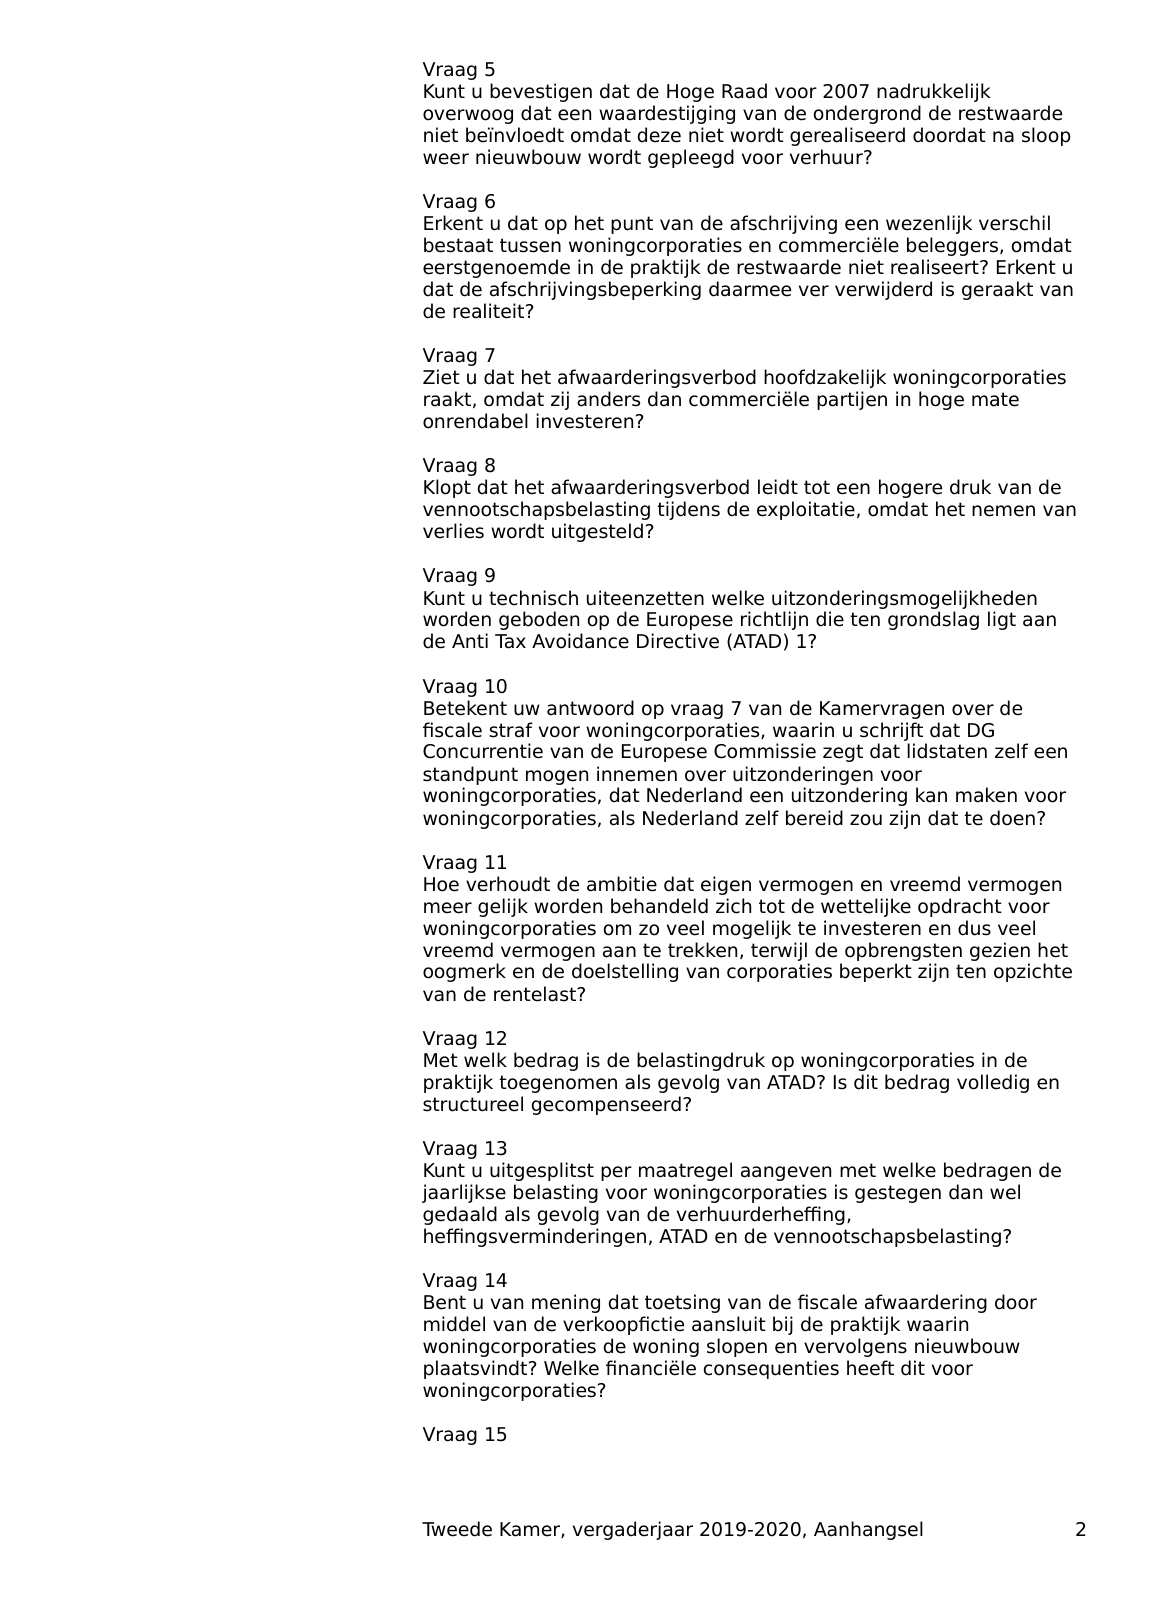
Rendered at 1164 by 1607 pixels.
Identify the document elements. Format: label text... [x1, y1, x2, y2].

text Vraag 8 [422, 455, 1087, 477]
text Bent u van mening dat toetsing van de fiscale afwaardering door middel van de verkoopfictie aansluit bij de praktijk waarin woningcorporaties de woning slopen en vervolgens nieuwbouw plaatsvindt? Welke financiële consequenties heeft dit voor woningcorporaties? [422, 1292, 1087, 1402]
text Vraag 14 [422, 1270, 1087, 1292]
text Ziet u dat het afwaarderingsverbod hoofdzakelijk woningcorporaties raakt, omdat zij anders dan commerciële partijen in hoge mate onrendabel investeren? [422, 367, 1087, 433]
text Vraag 5 [422, 59, 1087, 81]
text Kunt u bevestigen dat de Hoge Raad voor 2007 nadrukkelijk overwoog dat een waardestijging van de ondergrond de restwaarde niet beïnvloedt omdat deze niet wordt gerealiseerd doordat na sloop weer nieuwbouw wordt gepleegd voor verhuur? [422, 81, 1087, 169]
text Vraag 6 [422, 191, 1087, 213]
text Klopt dat het afwaarderingsverbod leidt tot een hogere druk van de vennootschapsbelasting tijdens de exploitatie, omdat het nemen van verlies wordt uitgesteld? [422, 477, 1087, 543]
text Vraag 15 [422, 1424, 1087, 1446]
text Vraag 11 [422, 852, 1087, 873]
text Betekent uw antwoord op vraag 7 van de Kamervragen over de fiscale straf voor woningcorporaties, waarin u schrijft dat DG Concurrentie van de Europese Commissie zegt dat lidstaten zelf een standpunt mogen innemen over uitzonderingen voor woningcorporaties, dat Nederland een uitzondering kan maken voor woningcorporaties, als Nederland zelf bereid zou zijn dat te doen? [422, 697, 1087, 829]
text Vraag 12 [422, 1028, 1087, 1049]
text Kunt u technisch uiteenzetten welke uitzonderingsmogelijkheden worden geboden op de Europese richtlijn die ten grondslag ligt aan de Anti Tax Avoidance Directive (ATAD) 1? [422, 587, 1087, 653]
text Erkent u dat op het punt van de afschrijving een wezenlijk verschil bestaat tussen woningcorporaties en commerciële beleggers, omdat eerstgenoemde in de praktijk de restwaarde niet realiseert? Erkent u dat de afschrijvingsbeperking daarmee ver verwijderd is geraakt van de realiteit? [422, 213, 1087, 323]
text Vraag 10 [422, 676, 1087, 697]
text Hoe verhoudt de ambitie dat eigen vermogen en vreemd vermogen meer gelijk worden behandeld zich tot de wettelijke opdracht voor woningcorporaties om zo veel mogelijk te investeren en dus veel vreemd vermogen aan te trekken, terwijl de opbrengsten gezien het oogmerk en de doelstelling van corporaties beperkt zijn ten opzichte van de rentelast? [422, 873, 1087, 1005]
text Vraag 9 [422, 565, 1087, 587]
text Vraag 7 [422, 345, 1087, 367]
text Kunt u uitgesplitst per maatregel aangeven met welke bedragen de jaarlijkse belasting voor woningcorporaties is gestegen dan wel gedaald als gevolg van de verhuurderheffing, heffingsverminderingen, ATAD en de vennootschapsbelasting? [422, 1160, 1087, 1248]
text Met welk bedrag is de belastingdruk op woningcorporaties in de praktijk toegenomen als gevolg van ATAD? Is dit bedrag volledig en structureel gecompenseerd? [422, 1049, 1087, 1116]
text Vraag 13 [422, 1138, 1087, 1160]
